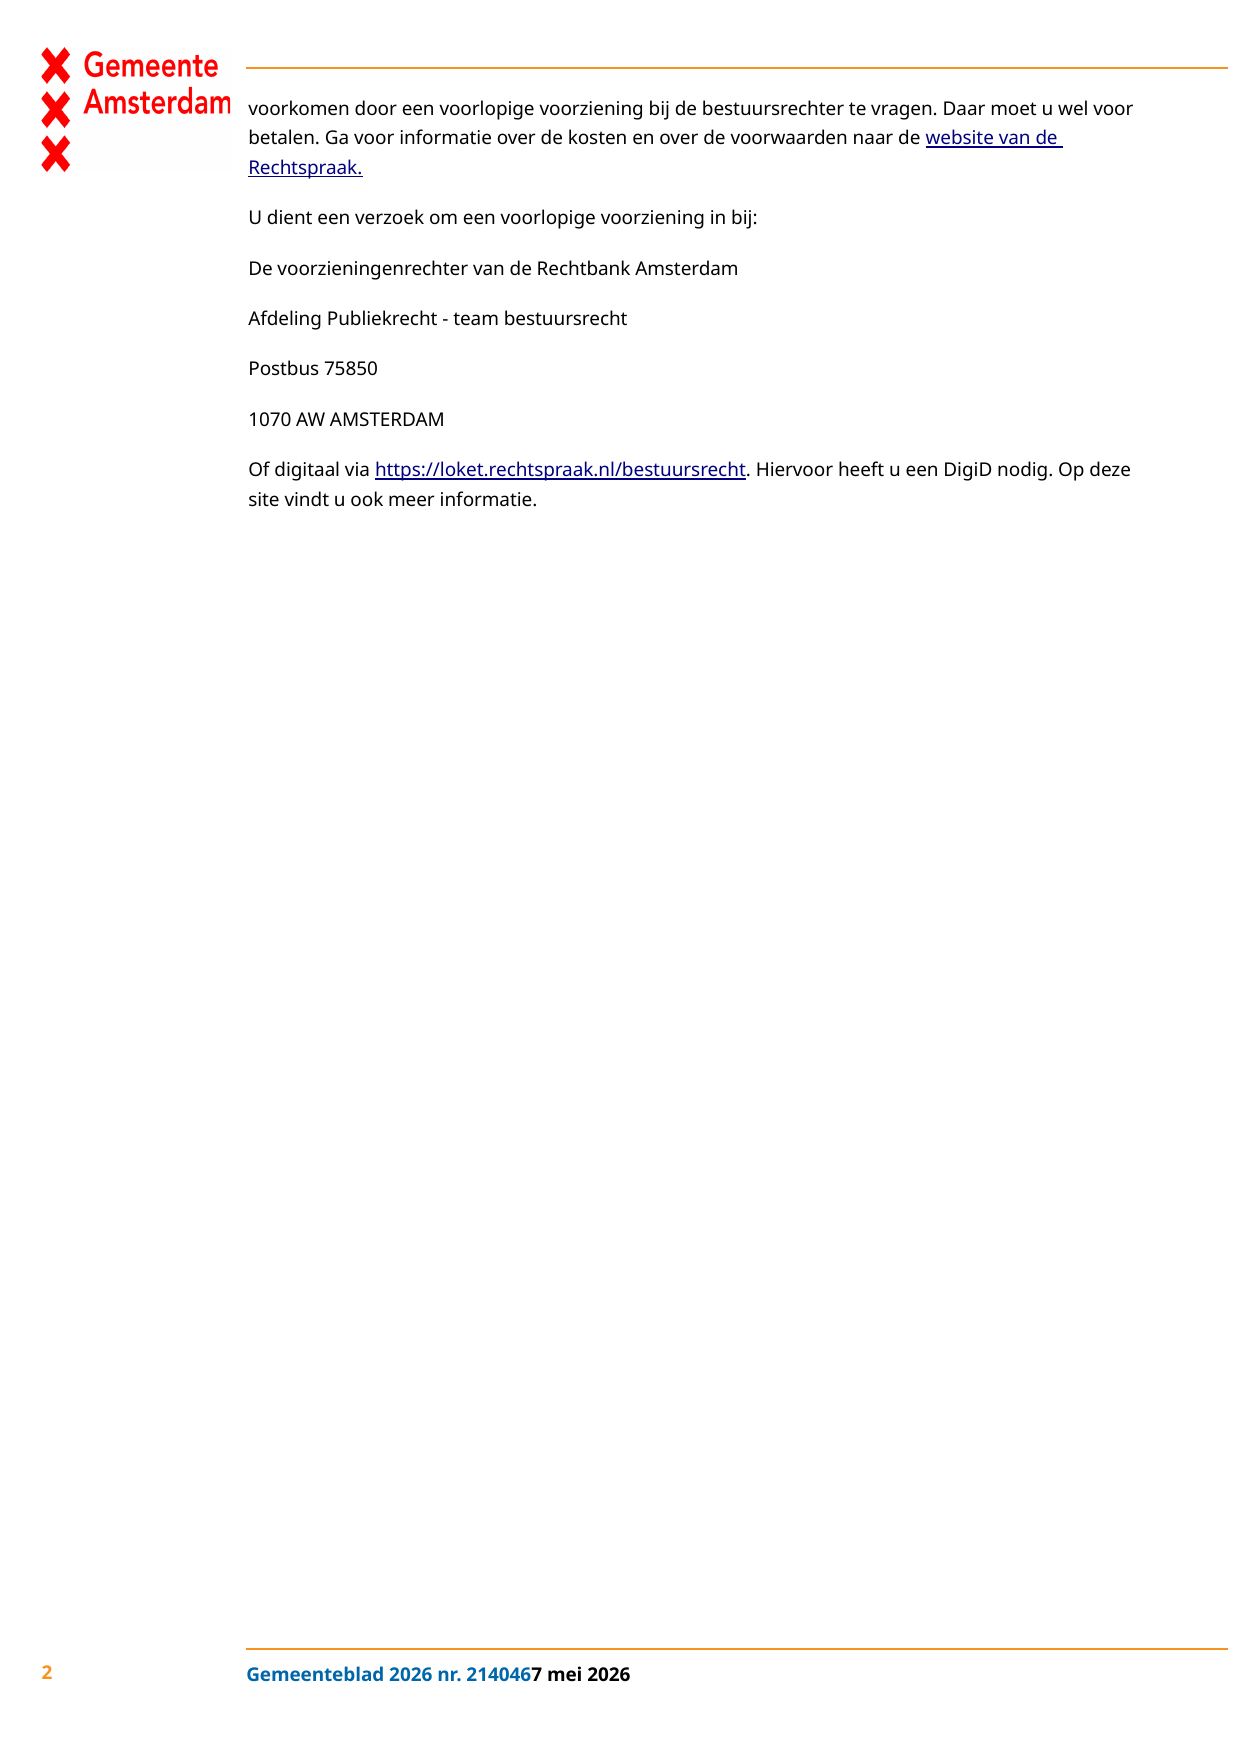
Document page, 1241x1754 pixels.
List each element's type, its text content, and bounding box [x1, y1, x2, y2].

text De voorzieningenrechter van de Rechtbank Amsterdam [248, 255, 1152, 281]
text Afdeling Publiekrecht - team bestuursrecht [248, 305, 1152, 331]
text U dient een verzoek om een voorlopige voorziening in bij: [248, 204, 1152, 230]
text voorkomen door een voorlopige voorziening bij de bestuursrechter te vragen. Daar moet u wel voor betalen. Ga voor informatie over de kosten en over de voorwaarden naar de website van de Rechtspraak. [248, 95, 1152, 180]
text Of digitaal via https://loket.rechtspraak.nl/bestuursrecht. Hiervoor heeft u een DigiD nodig. Op deze site vindt u ook meer informatie. [248, 456, 1152, 512]
text Postbus 75850 [248, 356, 1152, 381]
text 1070 AW AMSTERDAM [248, 406, 1152, 432]
picture [41, 47, 231, 172]
